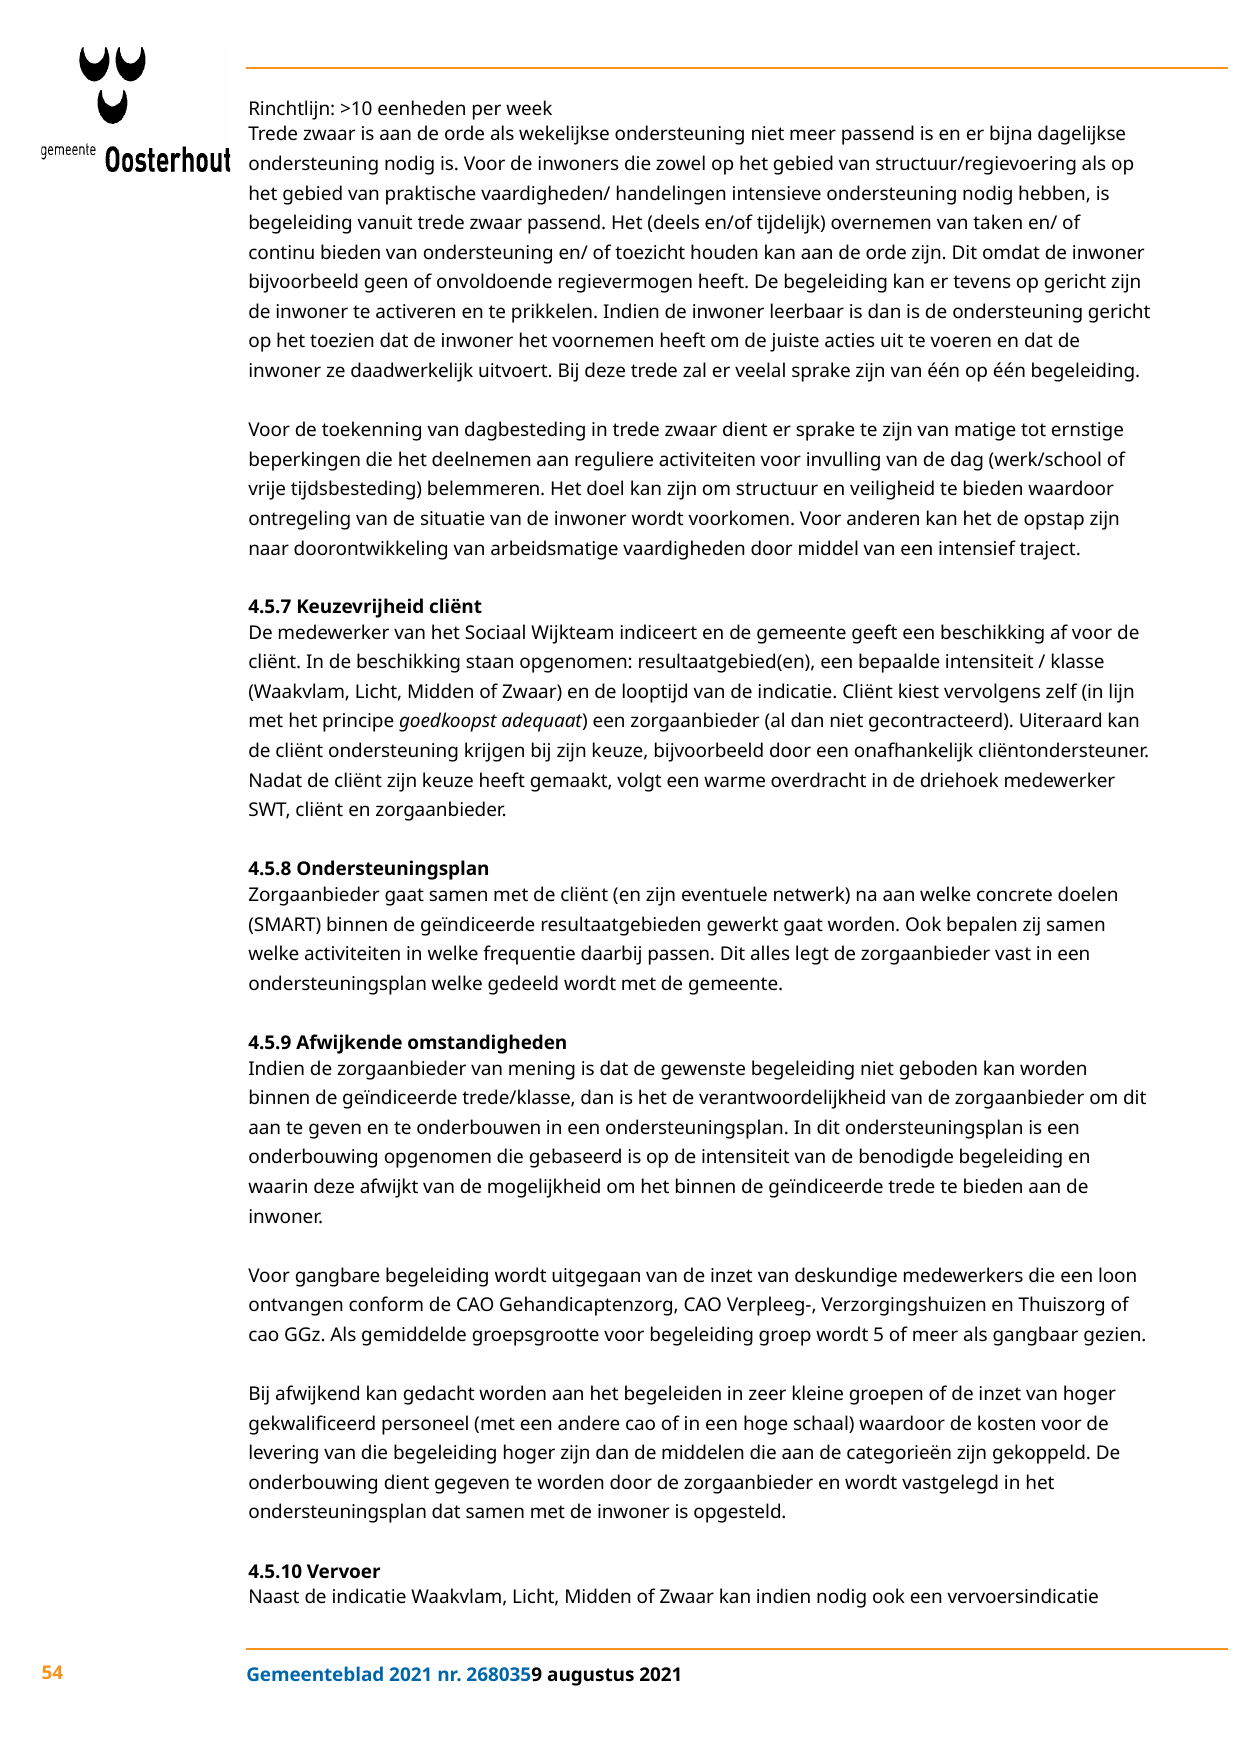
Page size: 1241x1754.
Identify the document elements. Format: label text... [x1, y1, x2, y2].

text De medewerker van het Sociaal Wijkteam indiceert en de gemeente geeft een beschikking af voor de cliënt. In de beschikking staan opgenomen: resultaatgebied(en), een bepaalde intensiteit / klasse (Waakvlam, Licht, Midden of Zwaar) en de looptijd van de indicatie. Cliënt kiest vervolgens zelf (in lijn met het principe goedkoopst adequaat) een zorgaanbieder (al dan niet gecontracteerd). Uiteraard kan de cliënt ondersteuning krijgen bij zijn keuze, bijvoorbeeld door een onafhankelijk cliëntondersteuner. Nadat de cliënt zijn keuze heeft gemaakt, volgt een warme overdracht in de driehoek medewerker SWT, cliënt en zorgaanbieder. [248, 619, 1152, 822]
text 4.5.7 Keuzevrijheid cliënt [248, 593, 1152, 619]
text 4.5.9 Afwijkende omstandigheden [248, 1029, 1152, 1055]
text Indien de zorgaanbieder van mening is dat de gewenste begeleiding niet geboden kan worden binnen de geïndiceerde trede/klasse, dan is het de verantwoordelijkheid van de zorgaanbieder om dit aan te geven en te onderbouwen in een ondersteuningsplan. In dit ondersteuningsplan is een onderbouwing opgenomen die gebaseerd is op de intensiteit van de benodigde begeleiding en waarin deze afwijkt van de mogelijkheid om het binnen de geïndiceerde trede te bieden aan de inwoner. [248, 1055, 1152, 1229]
text 4.5.8 Ondersteuningsplan [248, 856, 1152, 881]
text Bij afwijkend kan gedacht worden aan het begeleiden in zeer kleine groepen of de inzet van hoger gekwalificeerd personeel (met een andere cao of in een hoge schaal) waardoor de kosten voor de levering van die begeleiding hoger zijn dan de middelen die aan de categorieën zijn gekoppeld. De onderbouwing dient gegeven te worden door de zorgaanbieder en wordt vastgelegd in het ondersteuningsplan dat samen met de inwoner is opgesteld. [248, 1380, 1152, 1524]
picture [41, 47, 231, 172]
text 4.5.10 Vervoer [248, 1558, 1152, 1584]
text Zorgaanbieder gaat samen met de cliënt (en zijn eventuele netwerk) na aan welke concrete doelen (SMART) binnen de geïndiceerde resultaatgebieden gewerkt gaat worden. Ook bepalen zij samen welke activiteiten in welke frequentie daarbij passen. Dit alles legt de zorgaanbieder vast in een ondersteuningsplan welke gedeeld wordt met de gemeente. [248, 881, 1152, 996]
table_cell Rinchtlijn: >10 eenheden per week [248, 95, 1152, 121]
table_cell Trede zwaar is aan de orde als wekelijkse ondersteuning niet meer passend is en er bijna dagelijkse ondersteuning nodig is. Voor de inwoners die zowel op het gebied van structuur/regievoering als op het gebied van praktische vaardigheden/ handelingen intensieve ondersteuning nodig hebben, is begeleiding vanuit trede zwaar passend. Het (deels en/of tijdelijk) overnemen van taken en/ of continu bieden van ondersteuning en/ of toezicht houden kan aan de orde zijn. Dit omdat de inwoner bijvoorbeeld geen of onvoldoende regievermogen heeft. De begeleiding kan er tevens op gericht zijn de inwoner te activeren en te prikkelen. Indien de inwoner leerbaar is dan is de ondersteuning gericht op het toezien dat de inwoner het voornemen heeft om de juiste acties uit te voeren en dat de inwoner ze daadwerkelijk uitvoert. Bij deze trede zal er veelal sprake zijn van één op één begeleiding. Voor de toekenning van dagbesteding in trede zwaar dient er sprake te zijn van matige tot ernstige beperkingen die het deelnemen aan reguliere activiteiten voor invulling van de dag (werk/school of vrije tijdsbesteding) belemmeren. Het doel kan zijn om structuur en veiligheid te bieden waardoor ontregeling van de situatie van de inwoner wordt voorkomen. Voor anderen kan het de opstap zijn naar doorontwikkeling van arbeidsmatige vaardigheden door middel van een intensief traject. [248, 121, 1152, 560]
text Voor gangbare begeleiding wordt uitgegaan van de inzet van deskundige medewerkers die een loon ontvangen conform de CAO Gehandicaptenzorg, CAO Verpleeg-, Verzorgingshuizen en Thuiszorg of cao GGz. Als gemiddelde groepsgrootte voor begeleiding groep wordt 5 of meer als gangbaar gezien. [248, 1262, 1152, 1347]
text Naast de indicatie Waakvlam, Licht, Midden of Zwaar kan indien nodig ook een vervoersindicatie [248, 1584, 1152, 1609]
